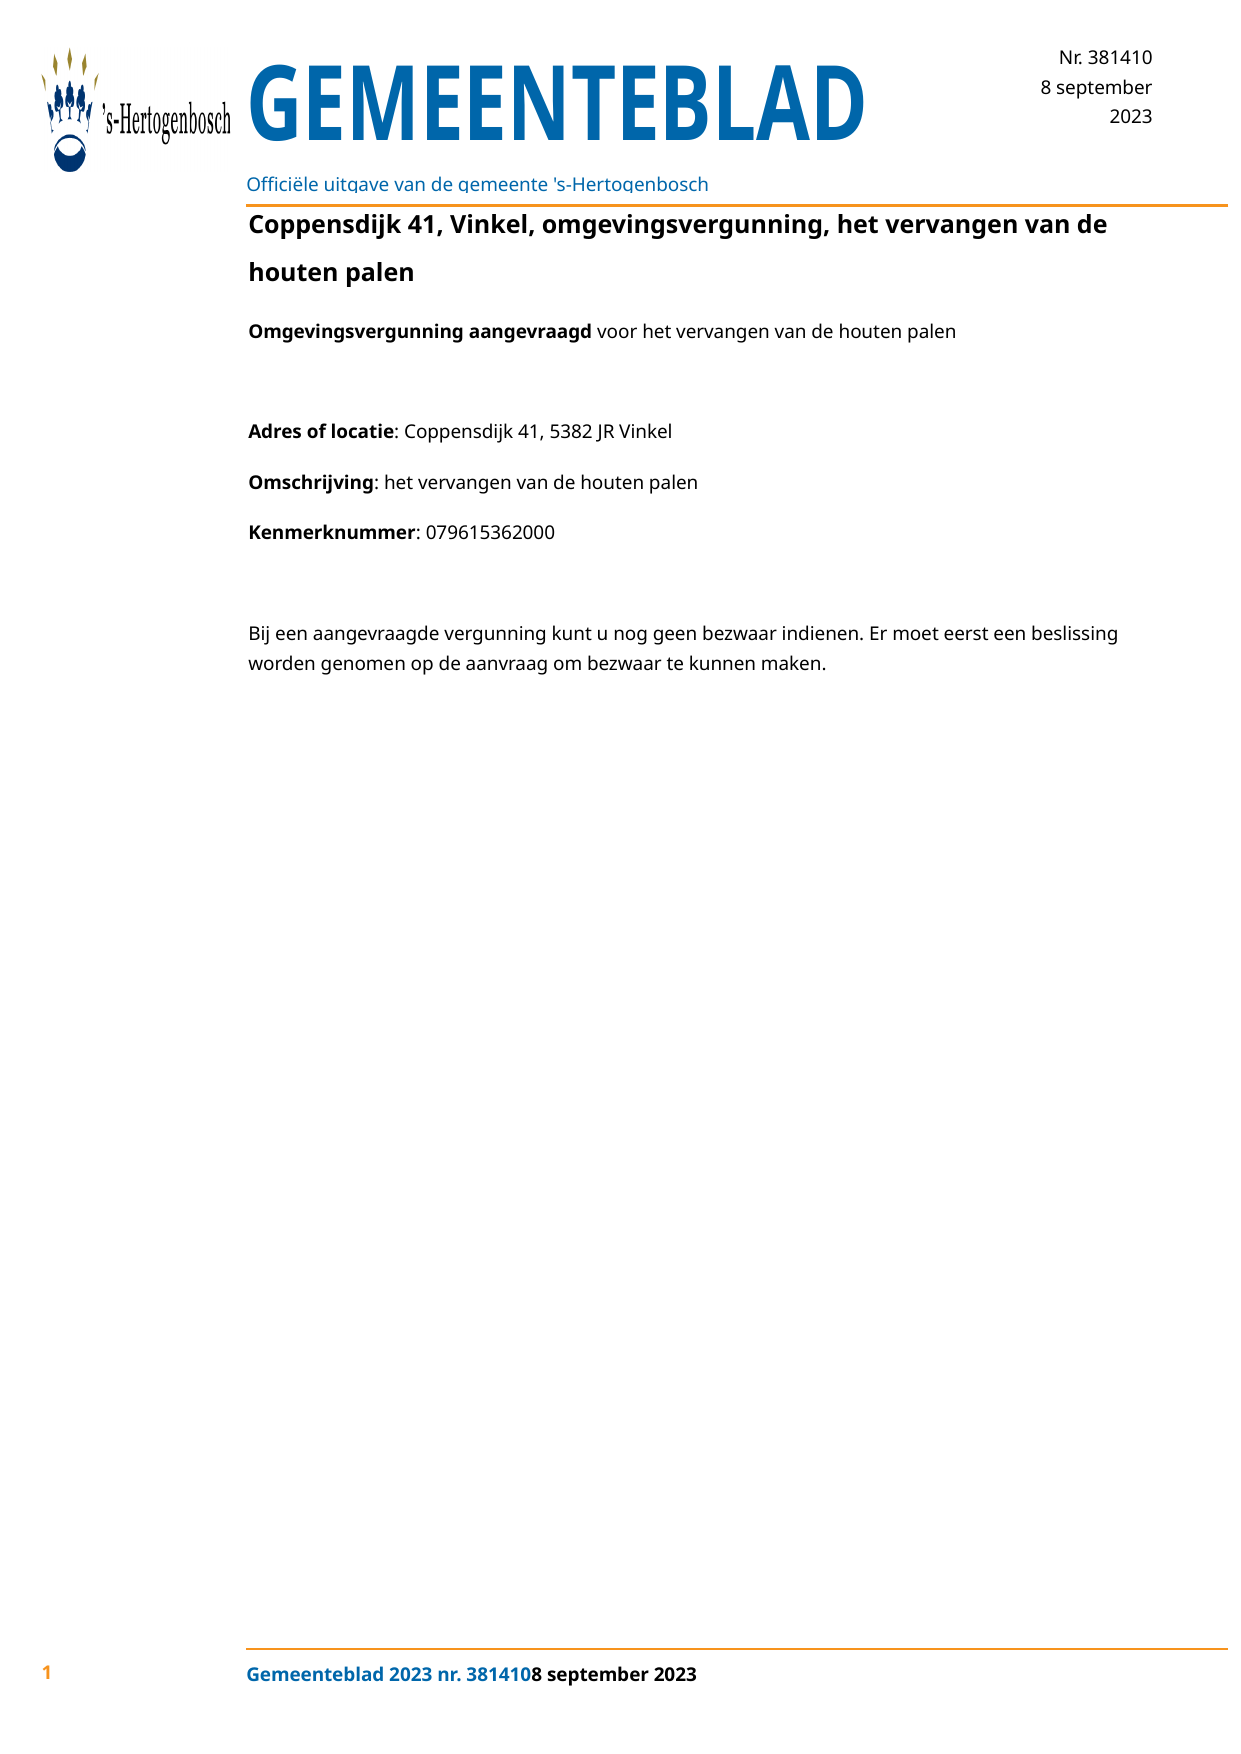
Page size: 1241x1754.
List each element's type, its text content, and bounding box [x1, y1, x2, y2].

text Omgevingsvergunning aangevraagd voor het vervangen van de houten palen [248, 318, 1152, 344]
picture [41, 47, 231, 172]
text Adres of locatie: Coppensdijk 41, 5382 JR Vinkel [248, 419, 1152, 444]
text Bij een aangevraagde vergunning kunt u nog geen bezwaar indienen. Er moet eerst een beslissing worden genomen op de aanvraag om bezwaar te kunnen maken. [248, 620, 1152, 676]
text Omschrijving: het vervangen van de houten palen [248, 469, 1152, 495]
text Coppensdijk 41, Vinkel, omgevingsvergunning, het vervangen van de houten palen [248, 207, 1152, 288]
text Kenmerknummer: 079615362000 [248, 519, 1152, 545]
